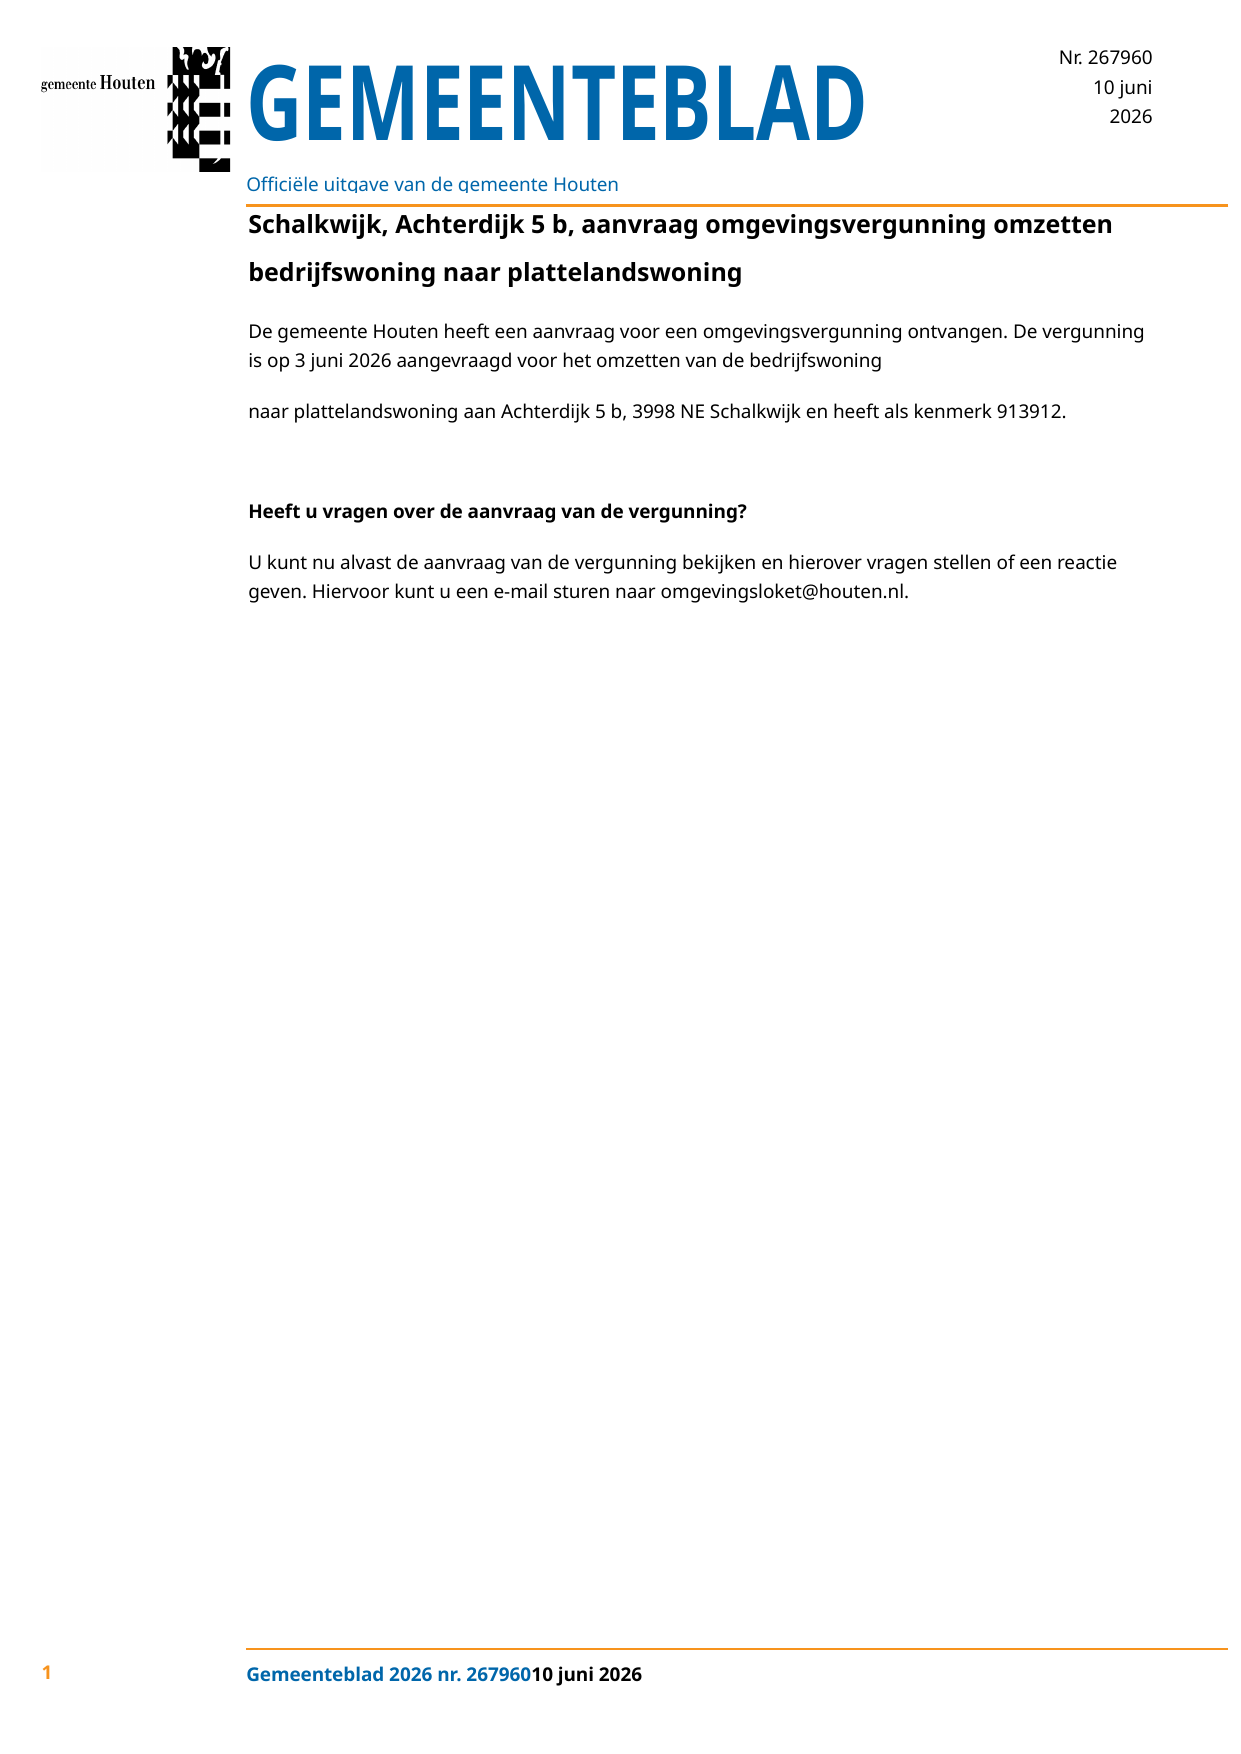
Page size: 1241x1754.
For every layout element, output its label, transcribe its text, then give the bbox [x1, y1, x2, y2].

text U kunt nu alvast de aanvraag van de vergunning bekijken en hierover vragen stellen of een reactie geven. Hiervoor kunt u een e-mail sturen naar omgevingsloket@houten.nl. [248, 549, 1152, 604]
text Schalkwijk, Achterdijk 5 b, aanvraag omgevingsvergunning omzetten bedrijfswoning naar plattelandswoning [248, 207, 1152, 288]
text naar plattelandswoning aan Achterdijk 5 b, 3998 NE Schalkwijk en heeft als kenmerk 913912. [248, 398, 1152, 424]
picture [41, 47, 231, 172]
text De gemeente Houten heeft een aanvraag voor een omgevingsvergunning ontvangen. De vergunning is op 3 juni 2026 aangevraagd voor het omzetten van de bedrijfswoning [248, 318, 1152, 373]
text Heeft u vragen over de aanvraag van de vergunning? [248, 499, 1152, 524]
